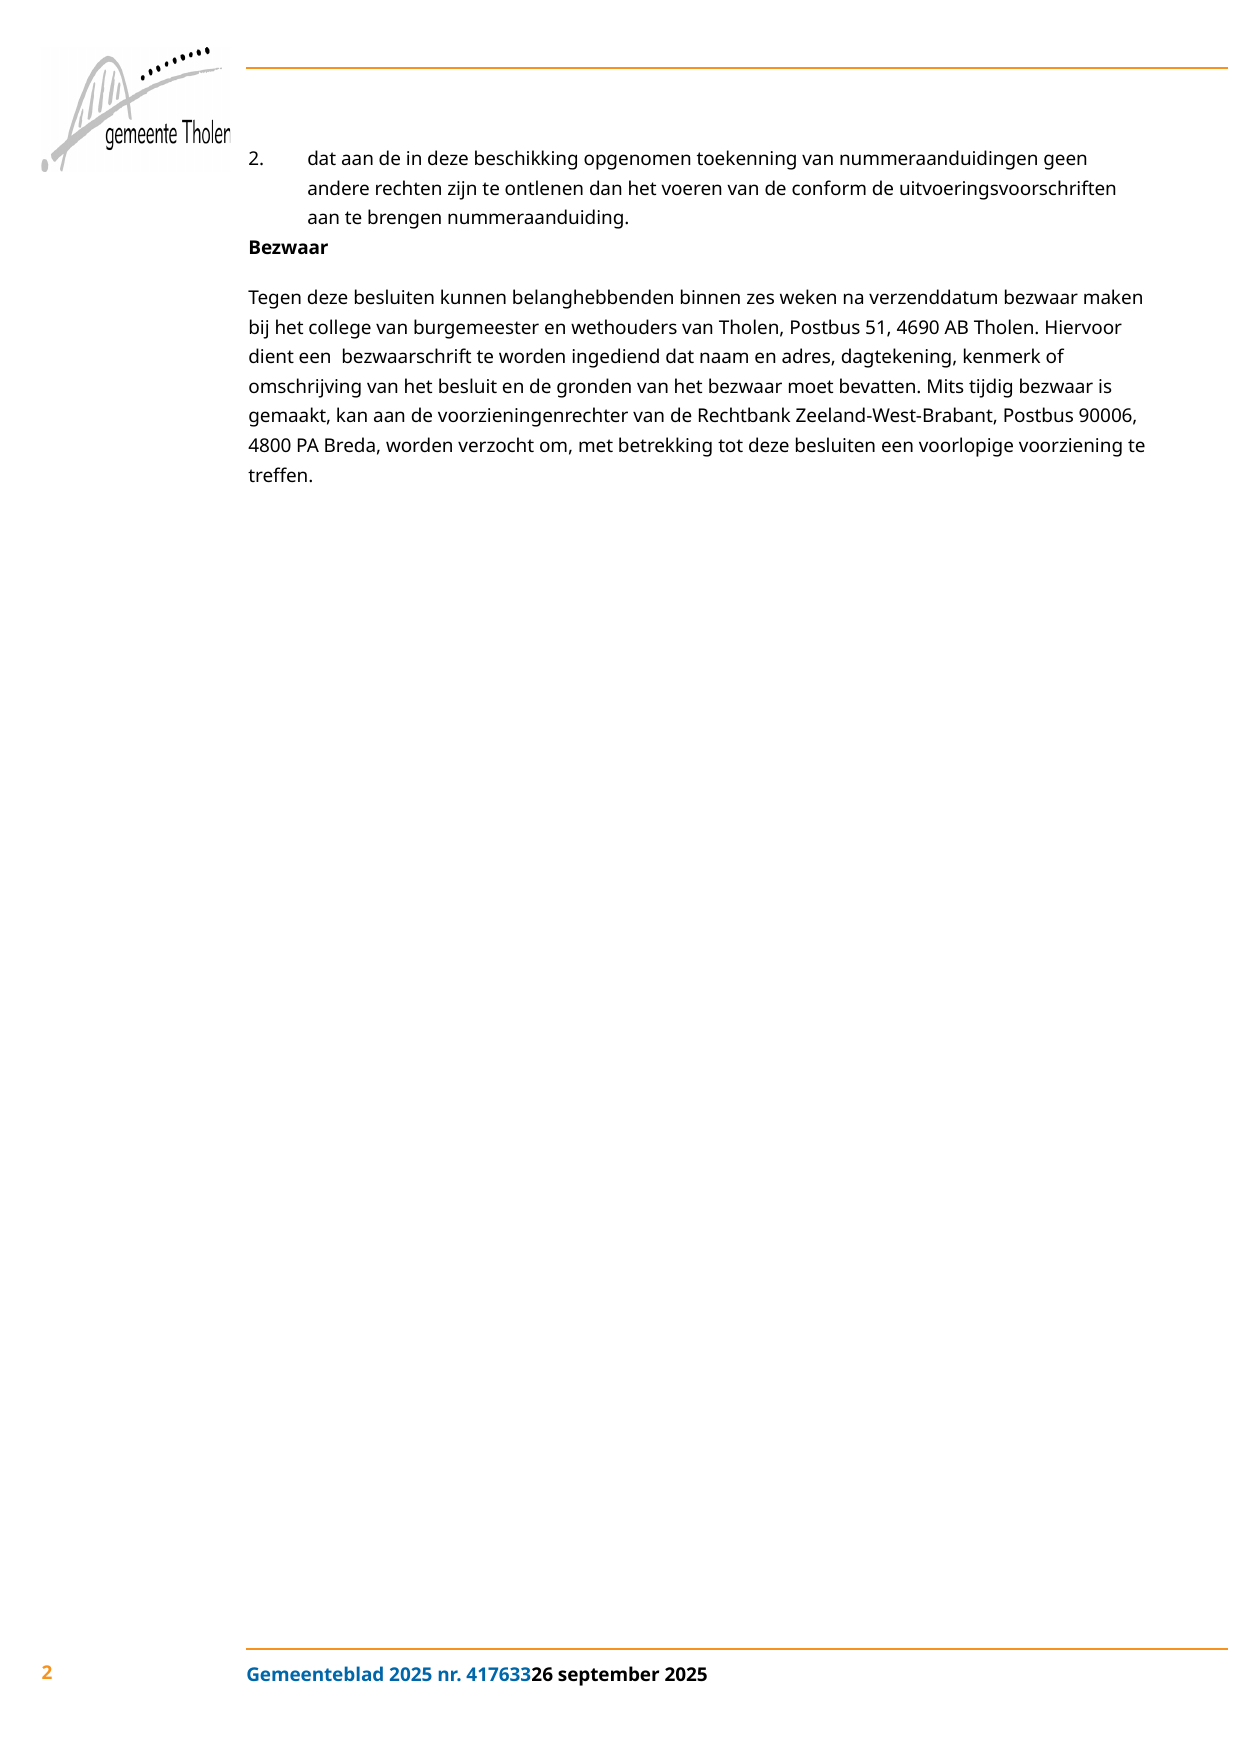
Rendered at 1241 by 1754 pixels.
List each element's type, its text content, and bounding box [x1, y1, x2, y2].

picture [41, 47, 231, 172]
text Tegen deze besluiten kunnen belanghebbenden binnen zes weken na verzenddatum bezwaar maken bij het college van burgemeester en wethouders van Tholen, Postbus 51, 4690 AB Tholen. Hiervoor dient een bezwaarschrift te worden ingediend dat naam en adres, dagtekening, kenmerk of omschrijving van het besluit en de gronden van het bezwaar moet bevatten. Mits tijdig bezwaar is gemaakt, kan aan de voorzieningenrechter van de Rechtbank Zeeland-West-Brabant, Postbus 90006, 4800 PA Breda, worden verzocht om, met betrekking tot deze besluiten een voorlopige voorziening te treffen. [248, 284, 1152, 488]
text Bezwaar [248, 234, 1152, 260]
list dat aan de in deze beschikking opgenomen toekenning van nummeraanduidingen geen andere rechten zijn te ontlenen dan het voeren van de conform de uitvoeringsvoorschriften aan te brengen nummeraanduiding. [248, 145, 1152, 230]
